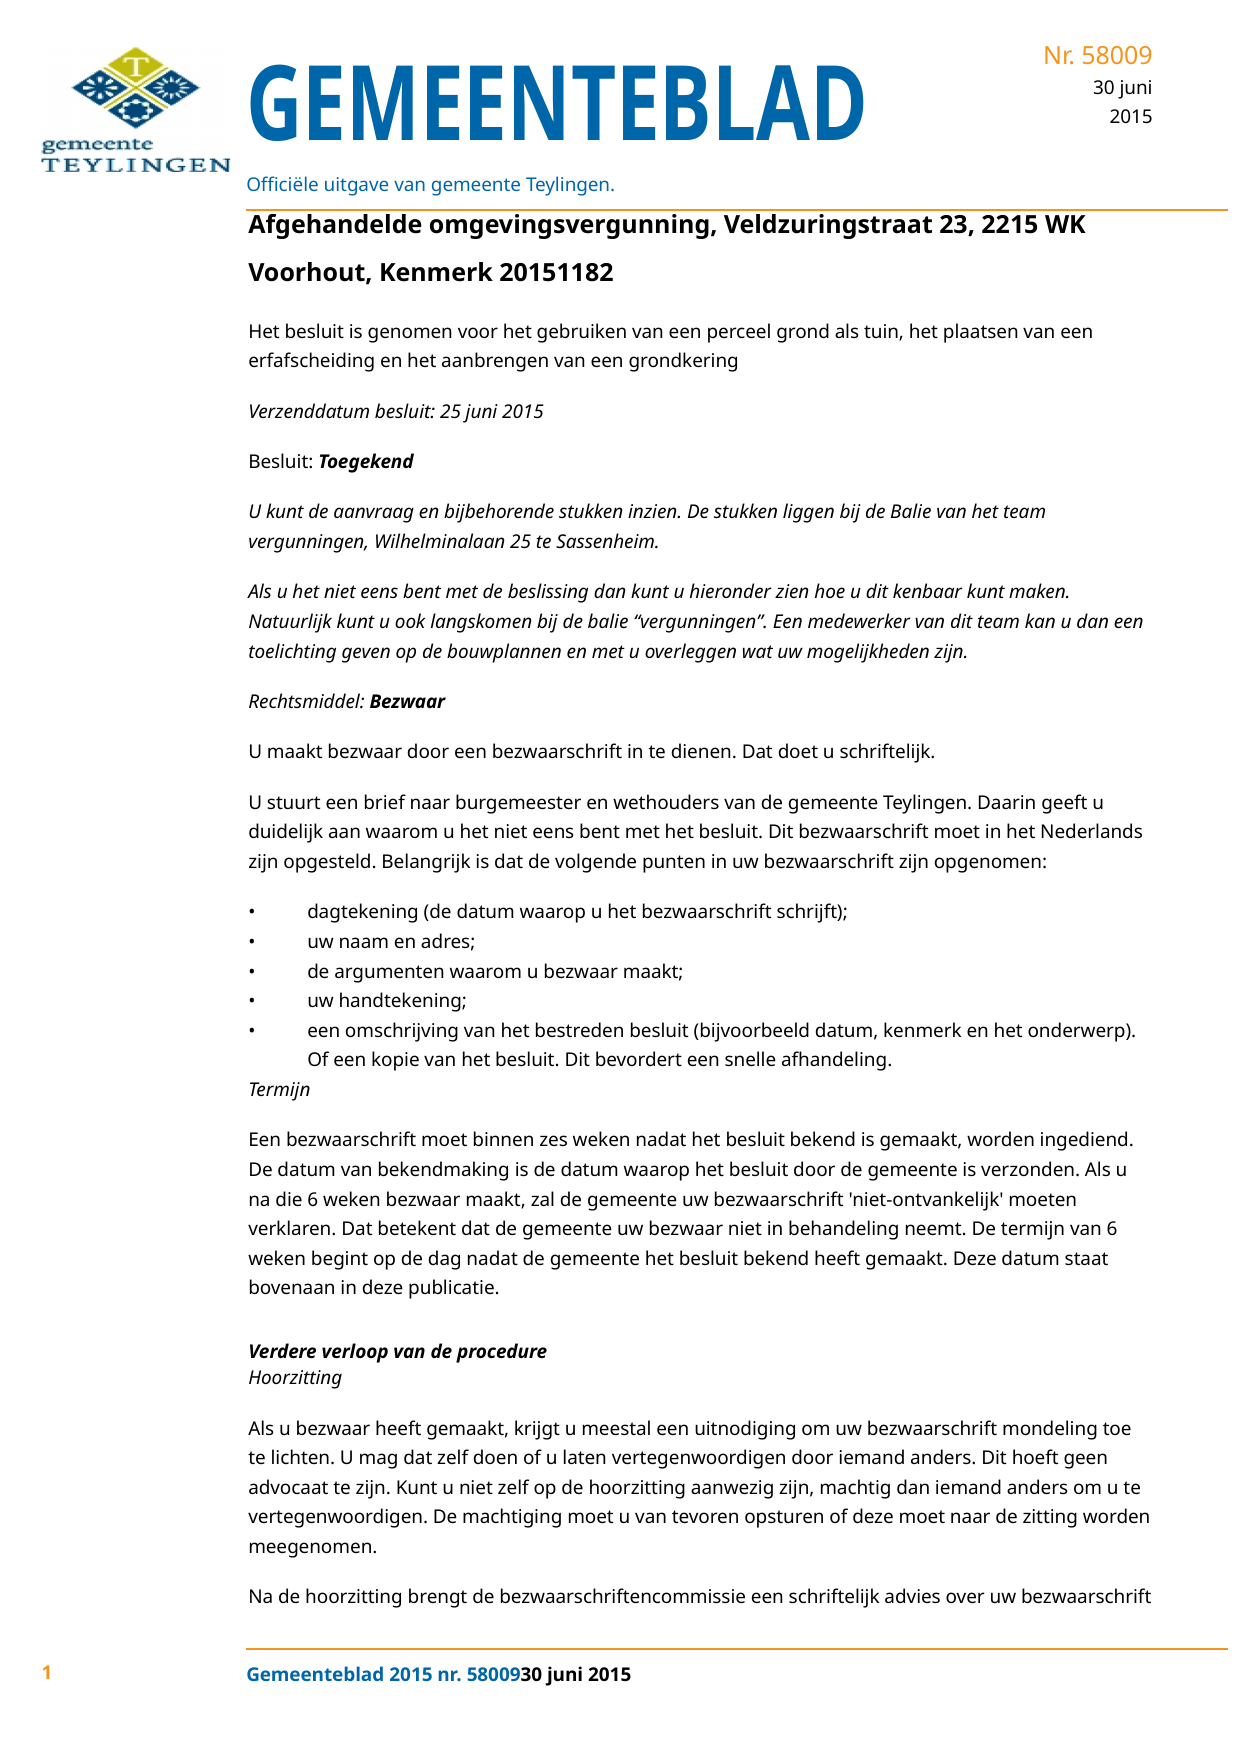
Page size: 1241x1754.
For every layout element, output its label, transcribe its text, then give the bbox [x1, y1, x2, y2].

list een omschrijving van het bestreden besluit (bijvoorbeeld datum, kenmerk en het onderwerp). Of een kopie van het besluit. Dit bevordert een snelle afhandeling. [248, 1017, 1152, 1072]
text Een bezwaarschrift moet binnen zes weken nadat het besluit bekend is gemaakt, worden ingediend. De datum van bekendmaking is de datum waarop het besluit door de gemeente is verzonden. Als u na die 6 weken bezwaar maakt, zal de gemeente uw bezwaarschrift 'niet-ontvankelijk' moeten verklaren. Dat betekent dat de gemeente uw bezwaar niet in behandeling neemt. De termijn van 6 weken begint op de dag nadat de gemeente het besluit bekend heeft gemaakt. Deze datum staat bovenaan in deze publicatie. [248, 1127, 1152, 1300]
list de argumenten waarom u bezwaar maakt; [248, 958, 1152, 984]
text Termijn [248, 1076, 1152, 1102]
text Het besluit is genomen voor het gebruiken van een perceel grond als tuin, het plaatsen van een erfafscheiding en het aanbrengen van een grondkering [248, 318, 1152, 373]
text Besluit: Toegekend [248, 448, 1152, 474]
text Als u bezwaar heeft gemaakt, krijgt u meestal een uitnodiging om uw bezwaarschrift mondeling toe te lichten. U mag dat zelf doen of u laten vertegenwoordigen door iemand anders. Dit hoeft geen advocaat te zijn. Kunt u niet zelf op de hoorzitting aanwezig zijn, machtig dan iemand anders om u te vertegenwoordigen. De machtiging moet u van tevoren opsturen of deze moet naar de zitting worden meegenomen. [248, 1415, 1152, 1559]
text U stuurt een brief naar burgemeester en wethouders van de gemeente Teylingen. Daarin geeft u duidelijk aan waarom u het niet eens bent met het besluit. Dit bezwaarschrift moet in het Nederlands zijn opgesteld. Belangrijk is dat de volgende punten in uw bezwaarschrift zijn opgenomen: [248, 789, 1152, 874]
text U kunt de aanvraag en bijbehorende stukken inzien. De stukken liggen bij de Balie van het team vergunningen, Wilhelminalaan 25 te Sassenheim. [248, 499, 1152, 554]
text Hoorzitting [248, 1364, 1152, 1390]
text Rechtsmiddel: Bezwaar [248, 688, 1152, 714]
text U maakt bezwaar door een bezwaarschrift in te dienen. Dat doet u schriftelijk. [248, 739, 1152, 764]
list dagtekening (de datum waarop u het bezwaarschrift schrijft); [248, 899, 1152, 924]
list uw handtekening; [248, 987, 1152, 1013]
text Als u het niet eens bent met de beslissing dan kunt u hieronder zien hoe u dit kenbaar kunt maken. Natuurlijk kunt u ook langskomen bij de balie “vergunningen”. Een medewerker van dit team kan u dan een toelichting geven op de bouwplannen en met u overleggen wat uw mogelijkheden zijn. [248, 579, 1152, 664]
picture [41, 47, 231, 172]
text Na de hoorzitting brengt de bezwaarschriftencommissie een schriftelijk advies over uw bezwaarschrift [248, 1583, 1152, 1609]
list uw naam en adres; [248, 928, 1152, 954]
text Verdere verloop van de procedure [248, 1338, 1152, 1364]
text Verzenddatum besluit: 25 juni 2015 [248, 398, 1152, 424]
text Afgehandelde omgevingsvergunning, Veldzuringstraat 23, 2215 WK Voorhout, Kenmerk 20151182 [248, 211, 1152, 288]
